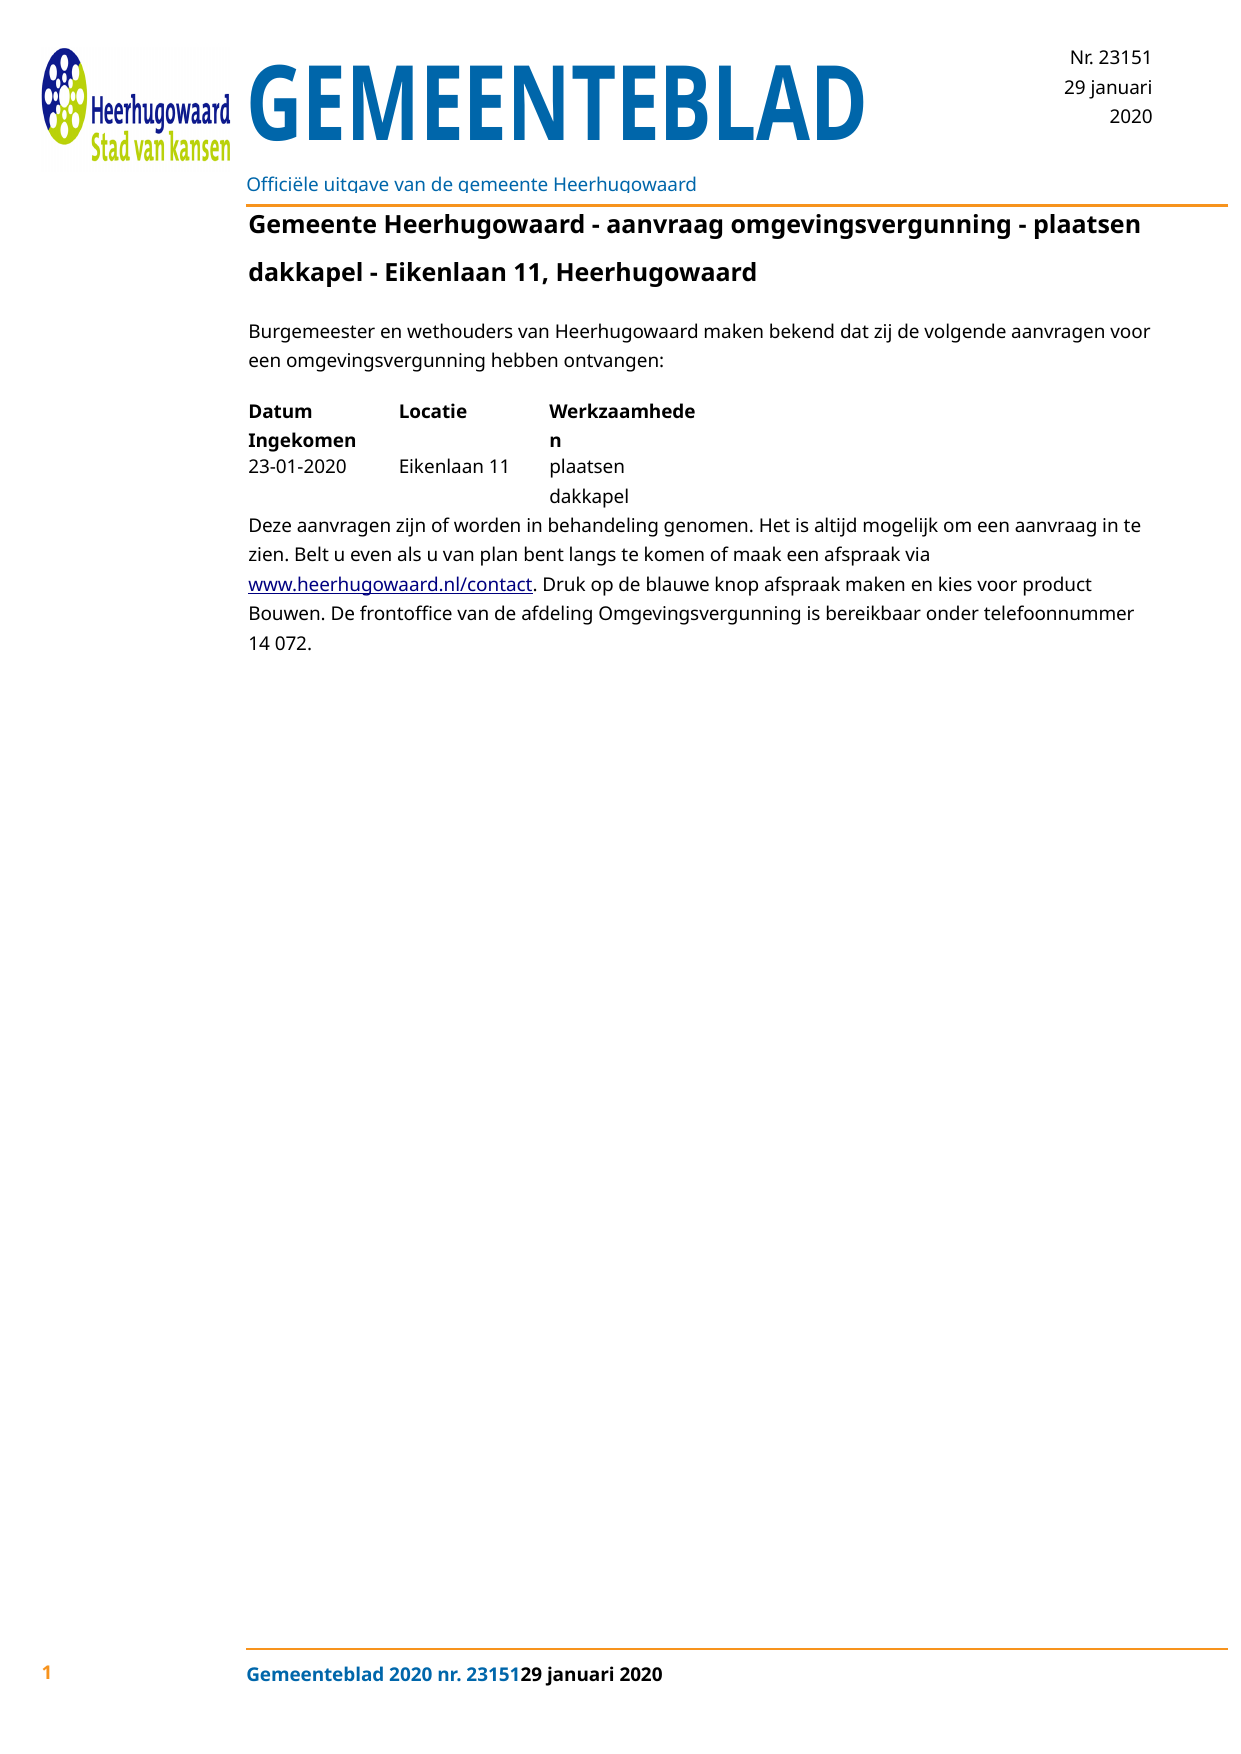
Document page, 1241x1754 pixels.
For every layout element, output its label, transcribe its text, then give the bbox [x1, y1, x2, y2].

table_header Datum Ingekomen [248, 398, 398, 453]
table_header Locatie [399, 398, 549, 453]
picture [41, 47, 231, 172]
table_cell plaatsen dakkapel [549, 453, 700, 509]
table_cell Eikenlaan 11 [399, 453, 549, 509]
table_header Werkzaamheden [549, 398, 700, 453]
text Gemeente Heerhugowaard - aanvraag omgevingsvergunning - plaatsen dakkapel - Eikenlaan 11, Heerhugowaard [248, 207, 1152, 288]
table_cell 23-01-2020 [248, 453, 398, 509]
text Burgemeester en wethouders van Heerhugowaard maken bekend dat zij de volgende aanvragen voor een omgevingsvergunning hebben ontvangen: [248, 318, 1152, 373]
text Deze aanvragen zijn of worden in behandeling genomen. Het is altijd mogelijk om een aanvraag in te zien. Belt u even als u van plan bent langs te komen of maak een afspraak via www.heerhugowaard.nl/contact. Druk op de blauwe knop afspraak maken en kies voor product Bouwen. De frontoffice van de afdeling Omgevingsvergunning is bereikbaar onder telefoonnummer 14 072. [248, 512, 1152, 656]
